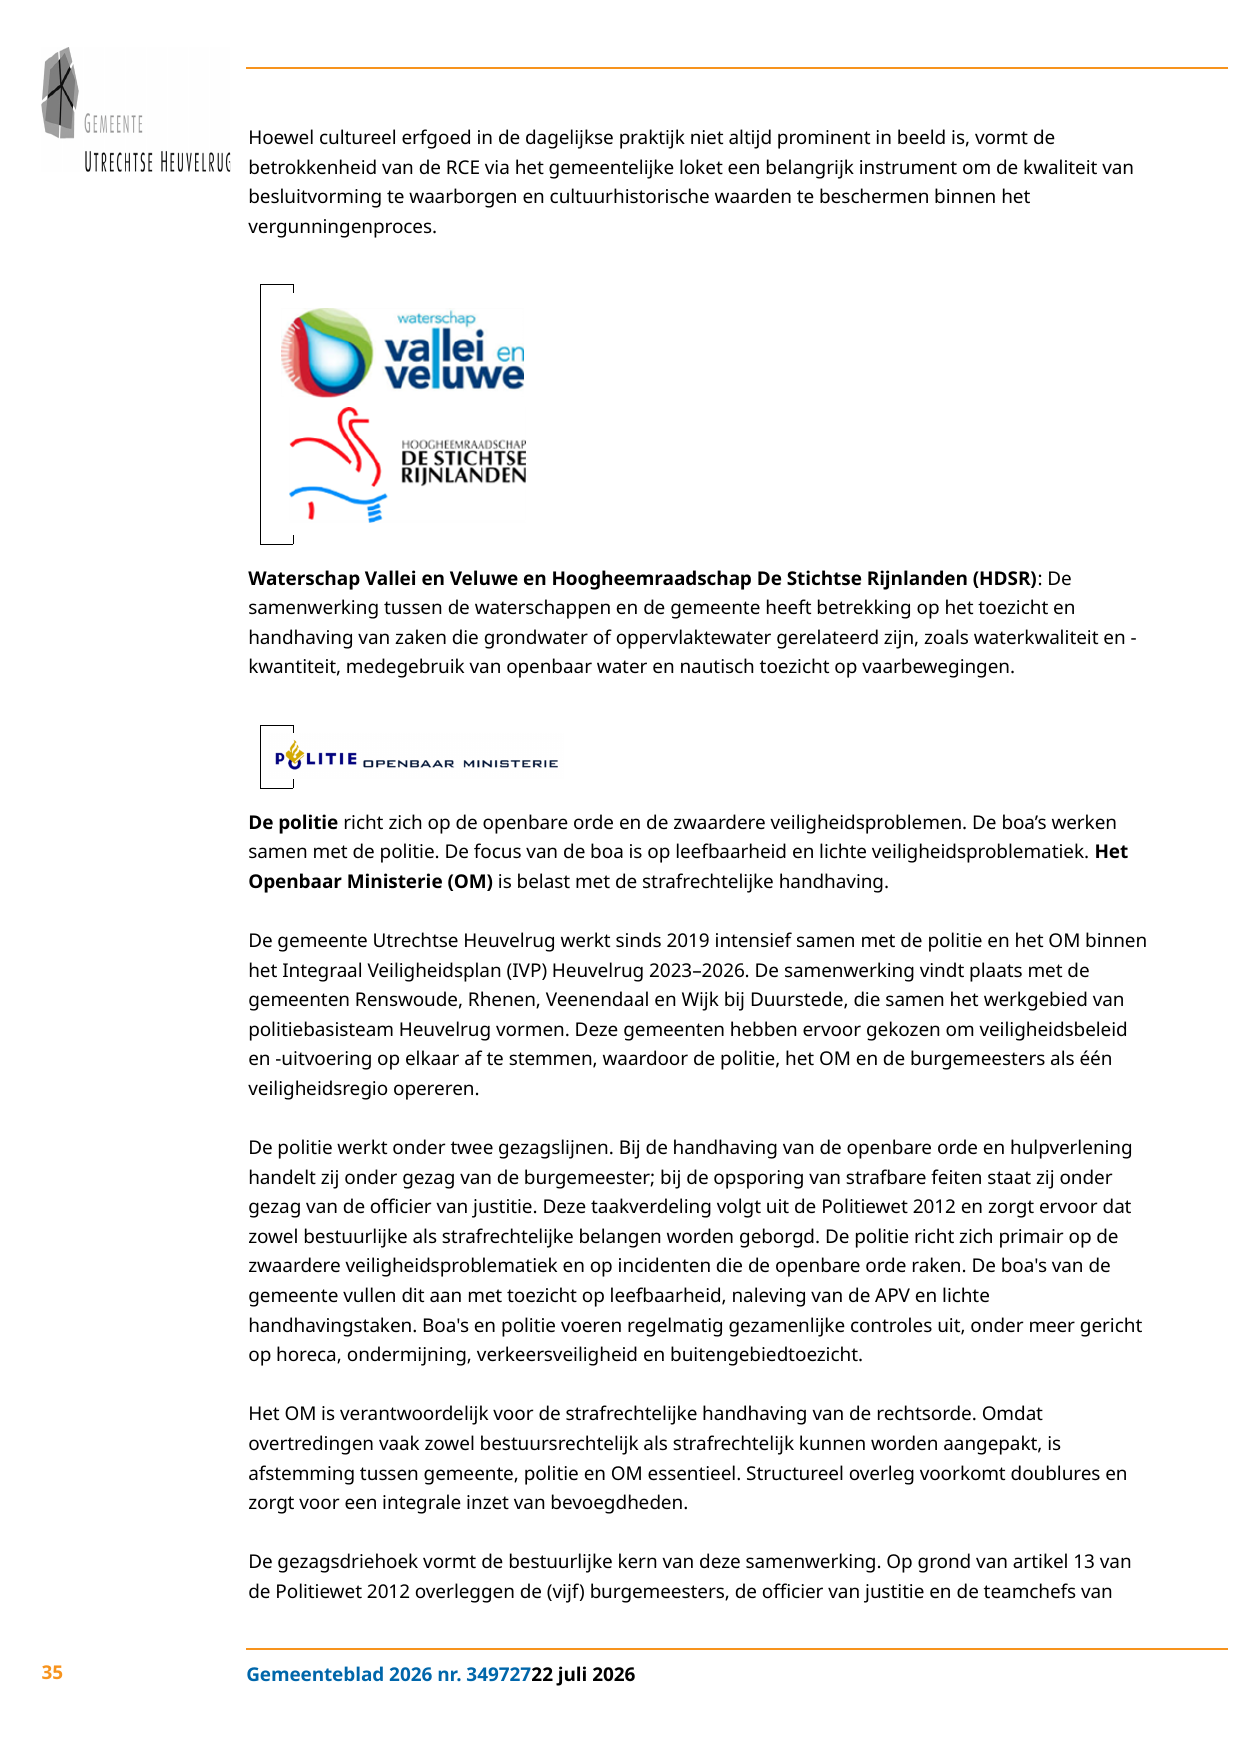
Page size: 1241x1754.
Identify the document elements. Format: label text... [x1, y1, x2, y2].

text De politie werkt onder twee gezagslijnen. Bij de handhaving van de openbare orde en hulpverlening handelt zij onder gezag van de burgemeester; bij de opsporing van strafbare feiten staat zij onder gezag van de officier van justitie. Deze taakverdeling volgt uit de Politiewet 2012 en zorgt ervoor dat zowel bestuurlijke als strafrechtelijke belangen worden geborgd. De politie richt zich primair op de zwaardere veiligheidsproblematiek en op incidenten die de openbare orde raken. De boa's van de gemeente vullen dit aan met toezicht op leefbaarheid, naleving van de APV en lichte handhavingstaken. Boa's en politie voeren regelmatig gezamenlijke controles uit, onder meer gericht op horeca, ondermijning, verkeersveiligheid en buitengebiedtoezicht. [248, 1134, 1152, 1367]
text De politie richt zich op de openbare orde en de zwaardere veiligheidsproblemen. De boa’s werken samen met de politie. De focus van de boa is op leefbaarheid en lichte veiligheidsproblematiek. Het Openbaar Ministerie (OM) is belast met de strafrechtelijke handhaving. [248, 809, 1152, 894]
picture [268, 293, 535, 535]
picture [268, 733, 565, 779]
text De gemeente Utrechtse Heuvelrug werkt sinds 2019 intensief samen met de politie en het OM binnen het Integraal Veiligheidsplan (IVP) Heuvelrug 2023–2026. De samenwerking vindt plaats met de gemeenten Renswoude, Rhenen, Veenendaal en Wijk bij Duurstede, die samen het werkgebied van politiebasisteam Heuvelrug vormen. Deze gemeenten hebben ervoor gekozen om veiligheidsbeleid en -uitvoering op elkaar af te stemmen, waardoor de politie, het OM en de burgemeesters als één veiligheidsregio opereren. [248, 927, 1152, 1101]
text Het OM is verantwoordelijk voor de strafrechtelijke handhaving van de rechtsorde. Omdat overtredingen vaak zowel bestuursrechtelijk als strafrechtelijk kunnen worden aangepakt, is afstemming tussen gemeente, politie en OM essentieel. Structureel overleg voorkomt doublures en zorgt voor een integrale inzet van bevoegdheden. [248, 1401, 1152, 1515]
picture [41, 47, 231, 172]
text Waterschap Vallei en Veluwe en Hoogheemraadschap De Stichtse Rijnlanden (HDSR): De samenwerking tussen de waterschappen en de gemeente heeft betrekking op het toezicht en handhaving van zaken die grondwater of oppervlaktewater gerelateerd zijn, zoals waterkwaliteit en - kwantiteit, medegebruik van openbaar water en nautisch toezicht op vaarbewegingen. [248, 565, 1152, 679]
text De gezagsdriehoek vormt de bestuurlijke kern van deze samenwerking. Op grond van artikel 13 van de Politiewet 2012 overleggen de (vijf) burgemeesters, de officier van justitie en de teamchefs van [248, 1548, 1152, 1604]
text Hoewel cultureel erfgoed in de dagelijkse praktijk niet altijd prominent in beeld is, vormt de betrokkenheid van de RCE via het gemeentelijke loket een belangrijk instrument om de kwaliteit van besluitvorming te waarborgen en cultuurhistorische waarden te beschermen binnen het vergunningenproces. [248, 124, 1152, 239]
